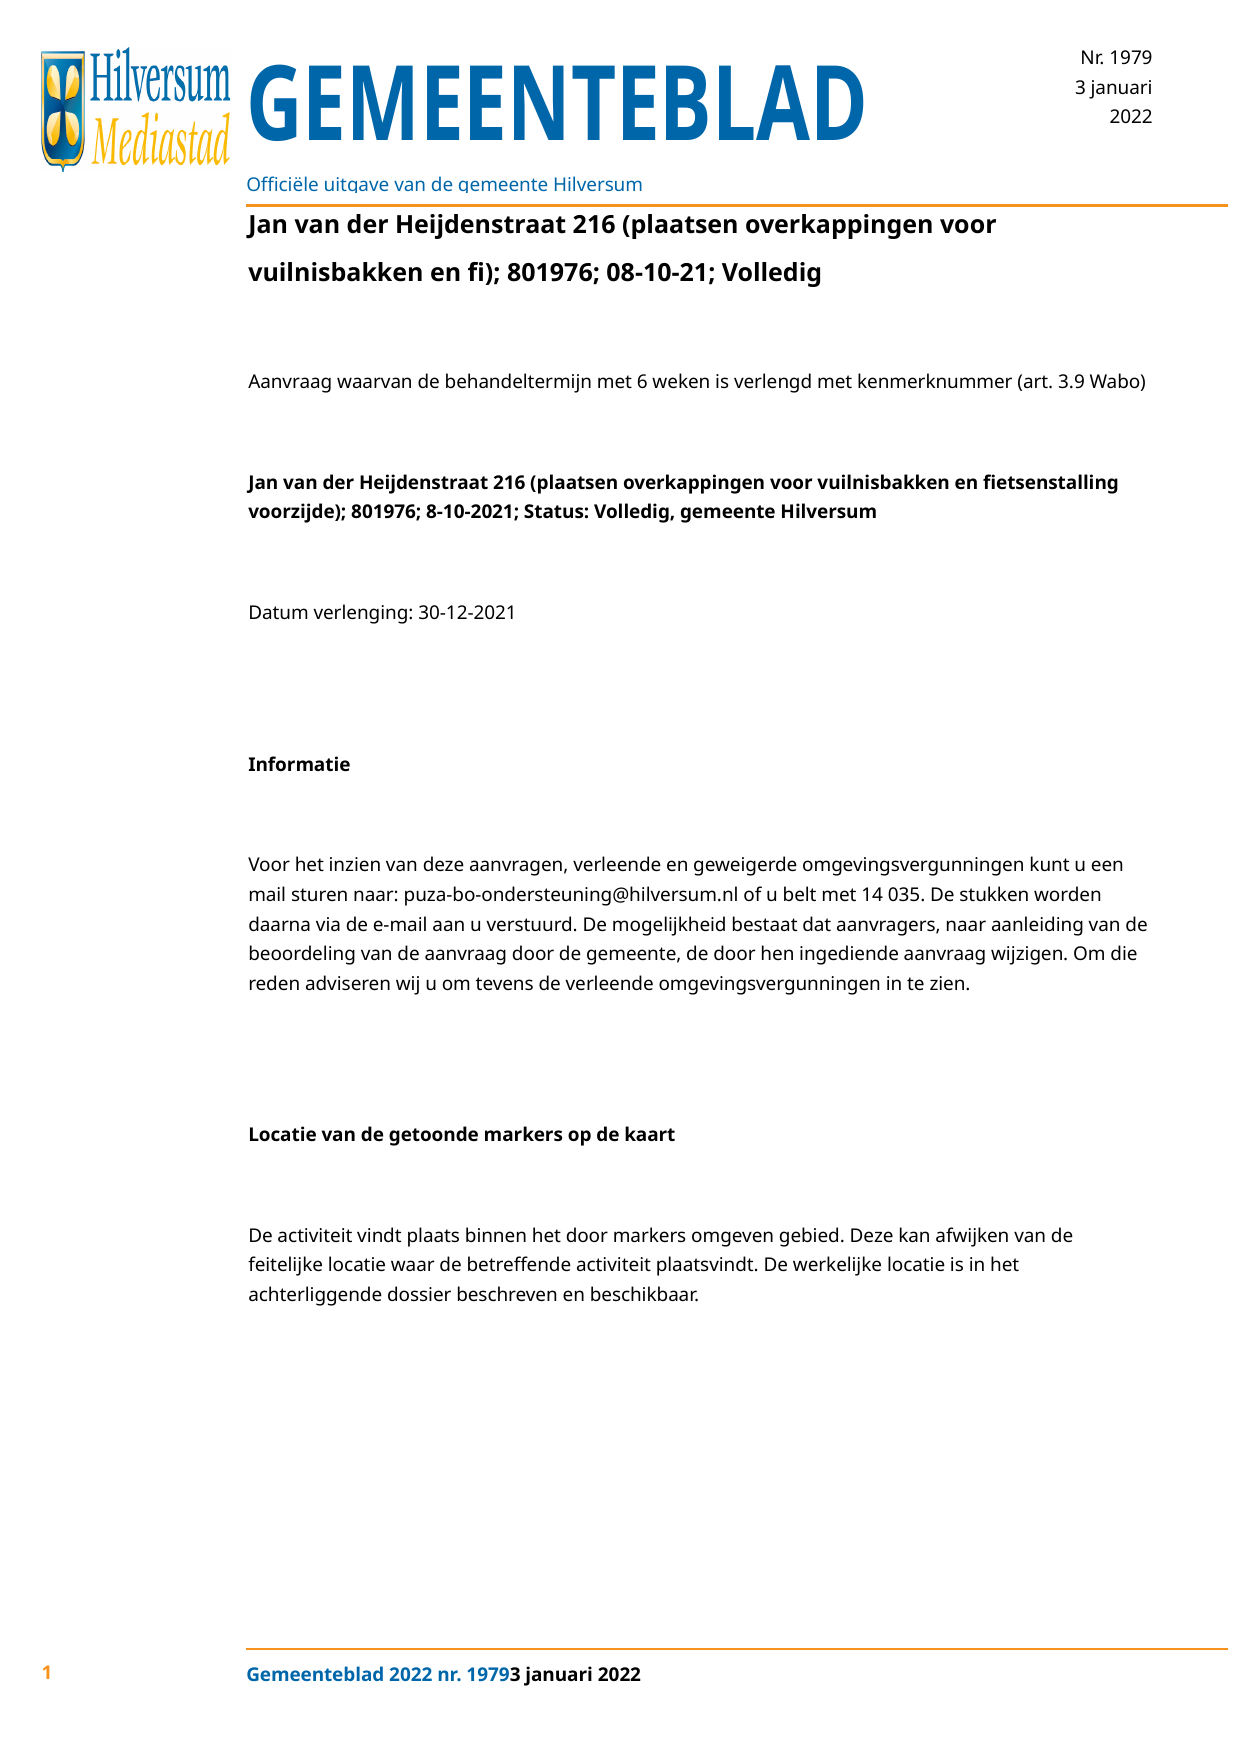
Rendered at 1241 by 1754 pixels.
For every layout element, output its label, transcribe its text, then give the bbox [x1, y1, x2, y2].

text Datum verlenging: 30-12-2021 [248, 599, 1152, 625]
text Voor het inzien van deze aanvragen, verleende en geweigerde omgevingsvergunningen kunt u een mail sturen naar: puza-bo-ondersteuning@hilversum.nl of u belt met 14 035. De stukken worden daarna via de e-mail aan u verstuurd. De mogelijkheid bestaat dat aanvragers, naar aanleiding van de beoordeling van de aanvraag door de gemeente, de door hen ingediende aanvraag wijzigen. Om die reden adviseren wij u om tevens de verleende omgevingsvergunningen in te zien. [248, 852, 1152, 996]
text De activiteit vindt plaats binnen het door markers omgeven gebied. Deze kan afwijken van de feitelijke locatie waar de betreffende activiteit plaatsvindt. De werkelijke locatie is in het achterliggende dossier beschreven en beschikbaar. [248, 1222, 1152, 1307]
picture [41, 47, 231, 172]
text Aanvraag waarvan de behandeltermijn met 6 weken is verlengd met kenmerknummer (art. 3.9 Wabo) [248, 368, 1152, 394]
text Jan van der Heijdenstraat 216 (plaatsen overkappingen voor vuilnisbakken en fietsenstalling voorzijde); 801976; 8-10-2021; Status: Volledig, gemeente Hilversum [248, 469, 1152, 524]
text Informatie [248, 751, 1152, 777]
text Locatie van de getoonde markers op de kaart [248, 1121, 1152, 1147]
text Jan van der Heijdenstraat 216 (plaatsen overkappingen voor vuilnisbakken en fi); 801976; 08-10-21; Volledig [248, 207, 1152, 288]
